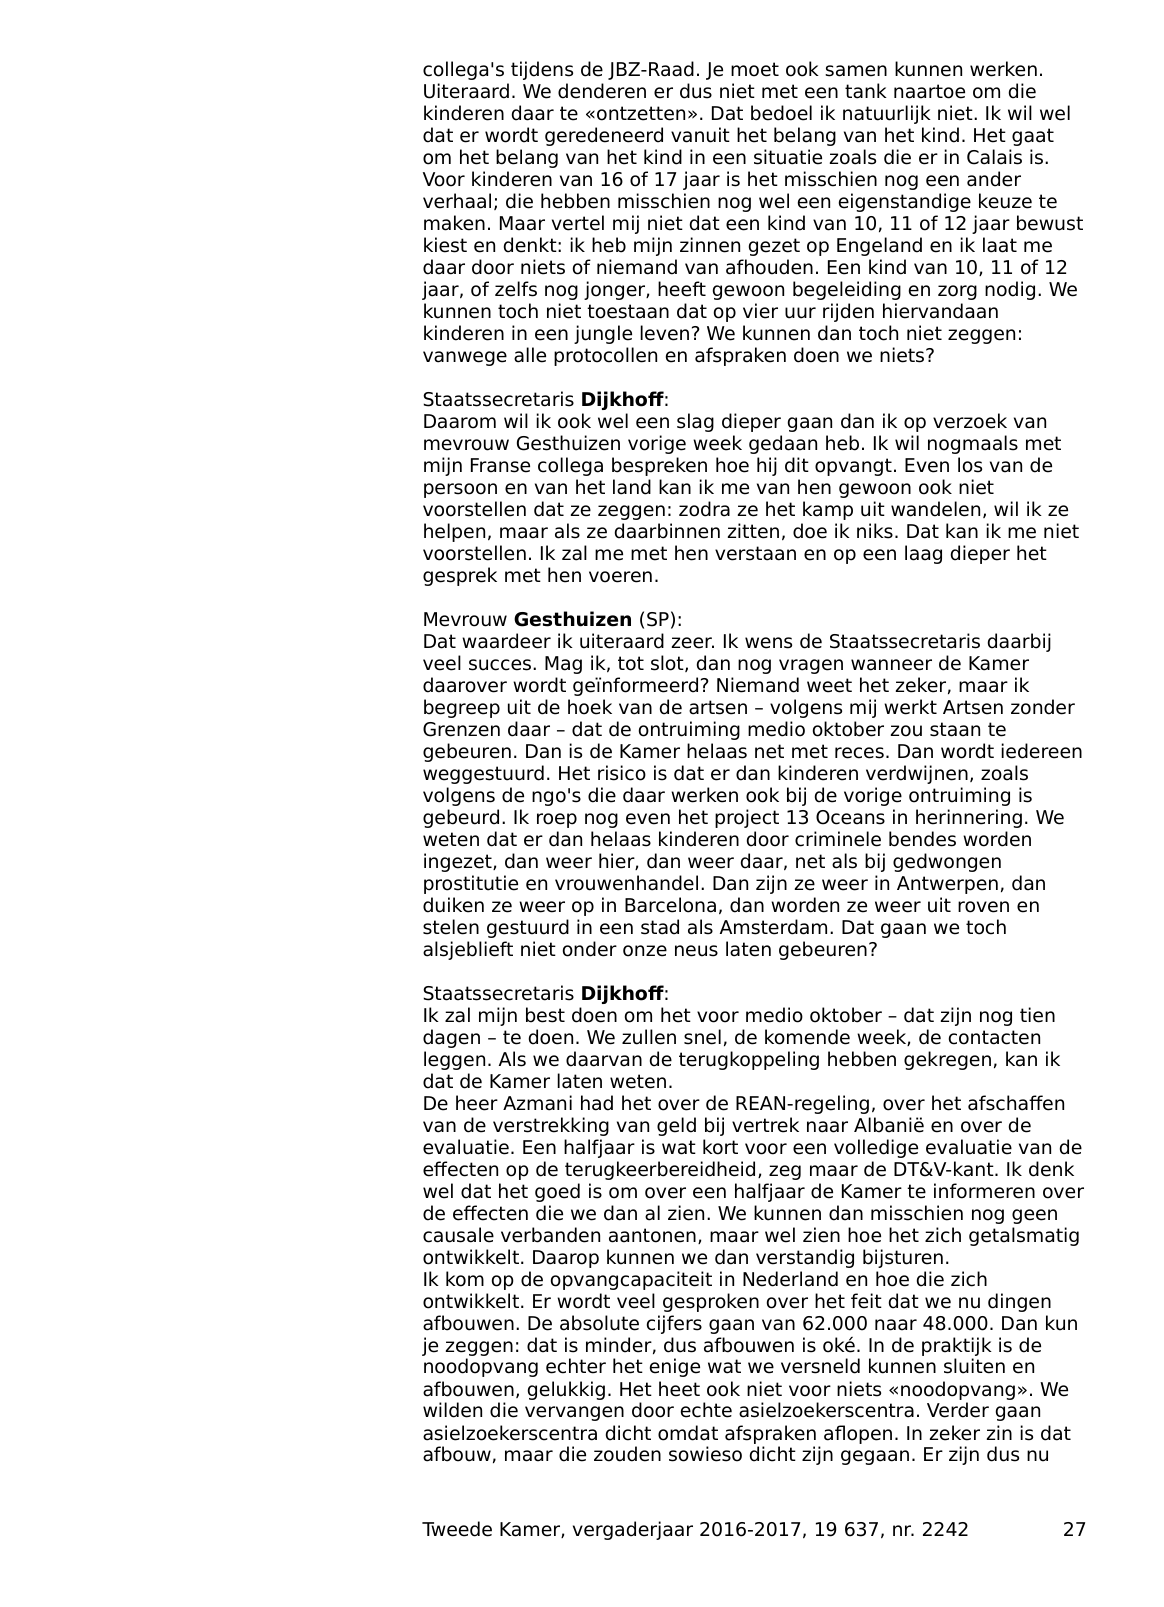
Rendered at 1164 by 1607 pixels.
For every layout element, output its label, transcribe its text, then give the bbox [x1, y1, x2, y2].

text Daarom wil ik ook wel een slag dieper gaan dan ik op verzoek van mevrouw Gesthuizen vorige week gedaan heb. Ik wil nogmaals met mijn Franse collega bespreken hoe hij dit opvangt. Even los van de persoon en van het land kan ik me van hen gewoon ook niet voorstellen dat ze zeggen: zodra ze het kamp uit wandelen, wil ik ze helpen, maar als ze daarbinnen zitten, doe ik niks. Dat kan ik me niet voorstellen. Ik zal me met hen verstaan en op een laag dieper het gesprek met hen voeren. [422, 411, 1087, 587]
text Ik zal mijn best doen om het voor medio oktober – dat zijn nog tien dagen – te doen. We zullen snel, de komende week, de contacten leggen. Als we daarvan de terugkoppeling hebben gekregen, kan ik dat de Kamer laten weten. [422, 1005, 1087, 1093]
text Mevrouw Gesthuizen (SP): [422, 609, 1087, 631]
text Dat waardeer ik uiteraard zeer. Ik wens de Staatssecretaris daarbij veel succes. Mag ik, tot slot, dan nog vragen wanneer de Kamer daarover wordt geïnformeerd? Niemand weet het zeker, maar ik begreep uit de hoek van de artsen – volgens mij werkt Artsen zonder Grenzen daar – dat de ontruiming medio oktober zou staan te gebeuren. Dan is de Kamer helaas net met reces. Dan wordt iedereen weggestuurd. Het risico is dat er dan kinderen verdwijnen, zoals volgens de ngo's die daar werken ook bij de vorige ontruiming is gebeurd. Ik roep nog even het project 13 Oceans in herinnering. We weten dat er dan helaas kinderen door criminele bendes worden ingezet, dan weer hier, dan weer daar, net als bij gedwongen prostitutie en vrouwenhandel. Dan zijn ze weer in Antwerpen, dan duiken ze weer op in Barcelona, dan worden ze weer uit roven en stelen gestuurd in een stad als Amsterdam. Dat gaan we toch alsjeblieft niet onder onze neus laten gebeuren? [422, 631, 1087, 961]
text De heer Azmani had het over de REAN-regeling, over het afschaffen van de verstrekking van geld bij vertrek naar Albanië en over de evaluatie. Een halfjaar is wat kort voor een volledige evaluatie van de effecten op de terugkeerbereidheid, zeg maar de DT&V-kant. Ik denk wel dat het goed is om over een halfjaar de Kamer te informeren over de effecten die we dan al zien. We kunnen dan misschien nog geen causale verbanden aantonen, maar wel zien hoe het zich getalsmatig ontwikkelt. Daarop kunnen we dan verstandig bijsturen. [422, 1093, 1087, 1268]
text Staatssecretaris Dijkhoff: [422, 983, 1087, 1005]
text Staatssecretaris Dijkhoff: [422, 389, 1087, 411]
text collega's tijdens de JBZ-Raad. Je moet ook samen kunnen werken. Uiteraard. We denderen er dus niet met een tank naartoe om die kinderen daar te «ontzetten». Dat bedoel ik natuurlijk niet. Ik wil wel dat er wordt geredeneerd vanuit het belang van het kind. Het gaat om het belang van het kind in een situatie zoals die er in Calais is. Voor kinderen van 16 of 17 jaar is het misschien nog een ander verhaal; die hebben misschien nog wel een eigenstandige keuze te maken. Maar vertel mij niet dat een kind van 10, 11 of 12 jaar bewust kiest en denkt: ik heb mijn zinnen gezet op Engeland en ik laat me daar door niets of niemand van afhouden. Een kind van 10, 11 of 12 jaar, of zelfs nog jonger, heeft gewoon begeleiding en zorg nodig. We kunnen toch niet toestaan dat op vier uur rijden hiervandaan kinderen in een jungle leven? We kunnen dan toch niet zeggen: vanwege alle protocollen en afspraken doen we niets? [422, 59, 1087, 367]
text Ik kom op de opvangcapaciteit in Nederland en hoe die zich ontwikkelt. Er wordt veel gesproken over het feit dat we nu dingen afbouwen. De absolute cijfers gaan van 62.000 naar 48.000. Dan kun je zeggen: dat is minder, dus afbouwen is oké. In de praktijk is de noodopvang echter het enige wat we versneld kunnen sluiten en afbouwen, gelukkig. Het heet ook niet voor niets «noodopvang». We wilden die vervangen door echte asielzoekerscentra. Verder gaan asielzoekerscentra dicht omdat afspraken aflopen. In zeker zin is dat afbouw, maar die zouden sowieso dicht zijn gegaan. Er zijn dus nu [422, 1268, 1087, 1466]
